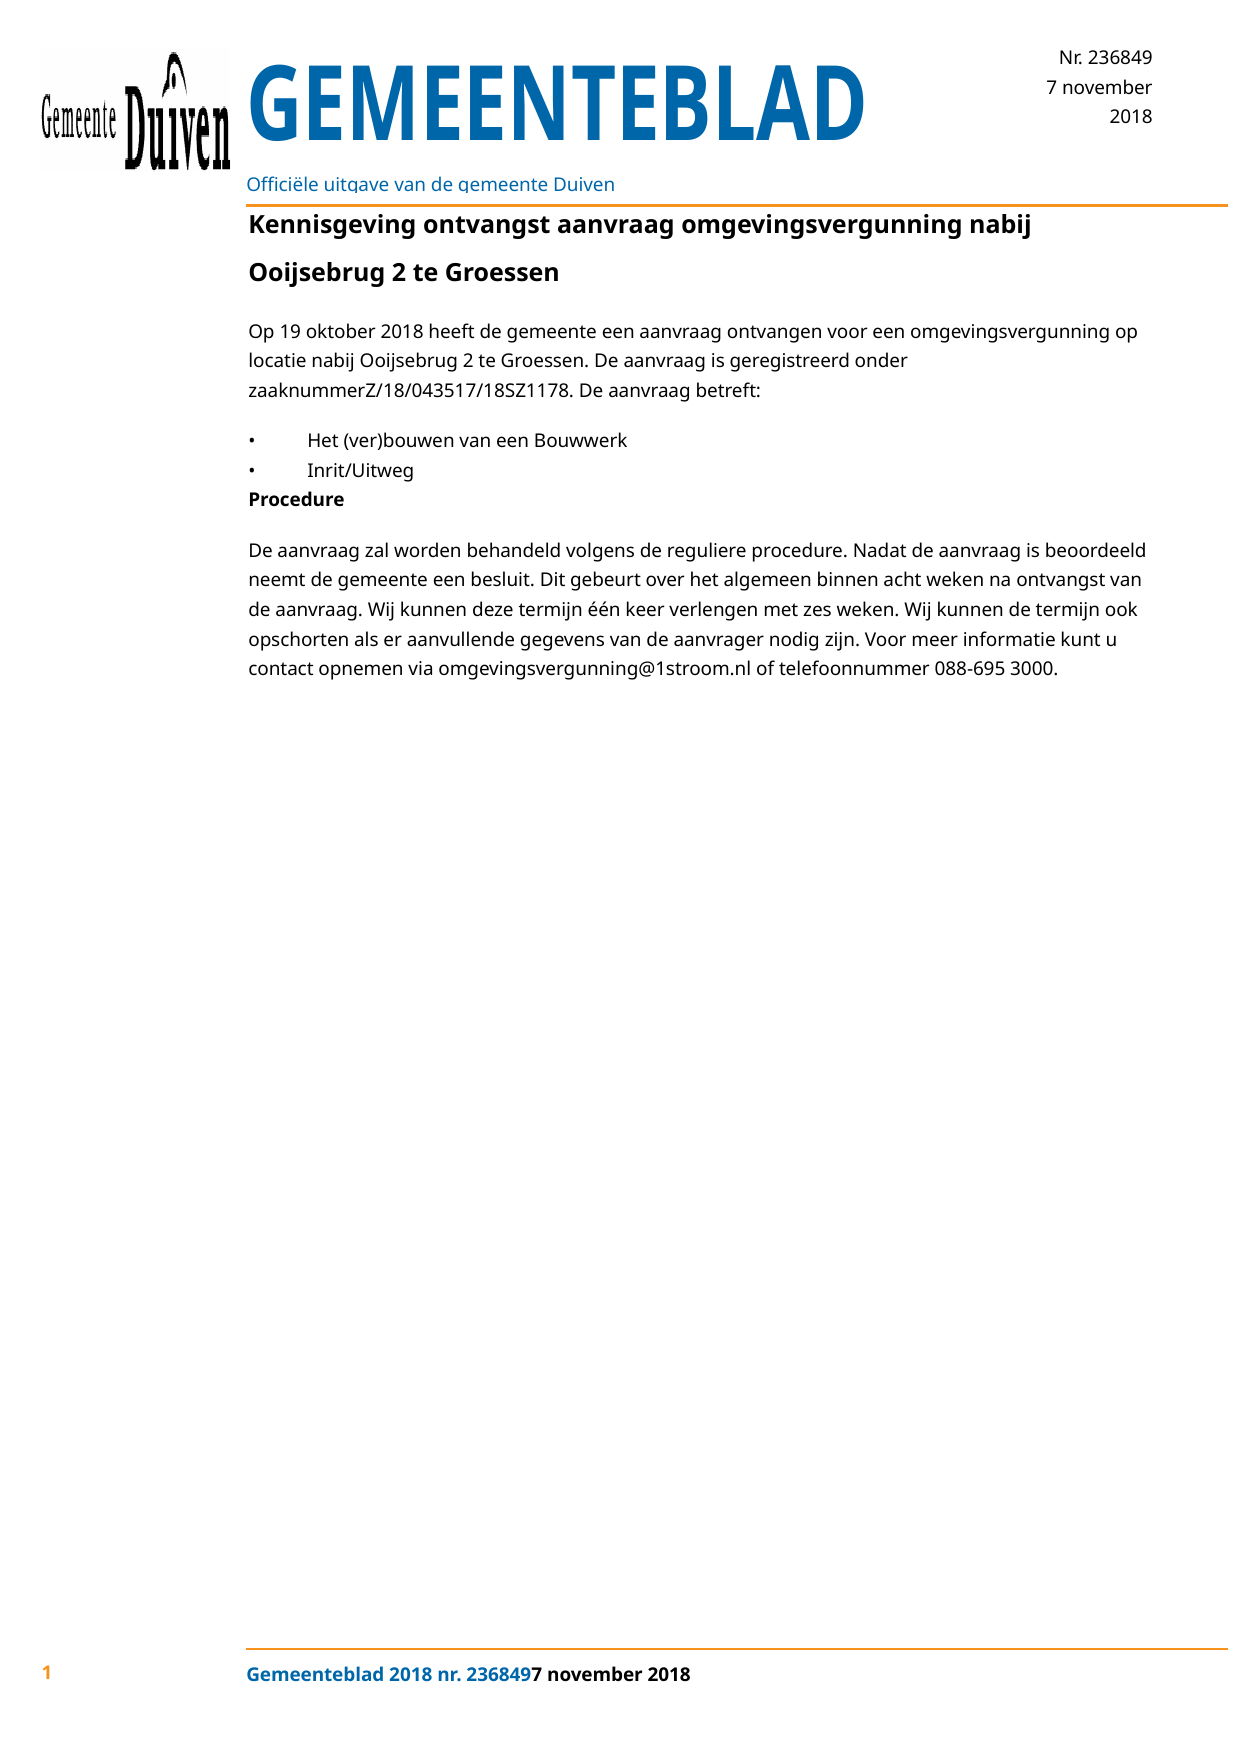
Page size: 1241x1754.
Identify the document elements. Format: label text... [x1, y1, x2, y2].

text Op 19 oktober 2018 heeft de gemeente een aanvraag ontvangen voor een omgevingsvergunning op locatie nabij Ooijsebrug 2 te Groessen. De aanvraag is geregistreerd onder zaaknummerZ/18/043517/18SZ1178. De aanvraag betreft: [248, 318, 1152, 403]
text De aanvraag zal worden behandeld volgens de reguliere procedure. Nadat de aanvraag is beoordeeld neemt de gemeente een besluit. Dit gebeurt over het algemeen binnen acht weken na ontvangst van de aanvraag. Wij kunnen deze termijn één keer verlengen met zes weken. Wij kunnen de termijn ook opschorten als er aanvullende gegevens van de aanvrager nodig zijn. Voor meer informatie kunt u contact opnemen via omgevingsvergunning@1stroom.nl of telefoonnummer 088-695 3000. [248, 537, 1152, 681]
text Procedure [248, 487, 1152, 512]
list Inrit/Uitweg [248, 457, 1152, 483]
text Kennisgeving ontvangst aanvraag omgevingsvergunning nabij Ooijsebrug 2 te Groessen [248, 207, 1152, 288]
list Het (ver)bouwen van een Bouwwerk [248, 427, 1152, 453]
picture [41, 47, 231, 172]
